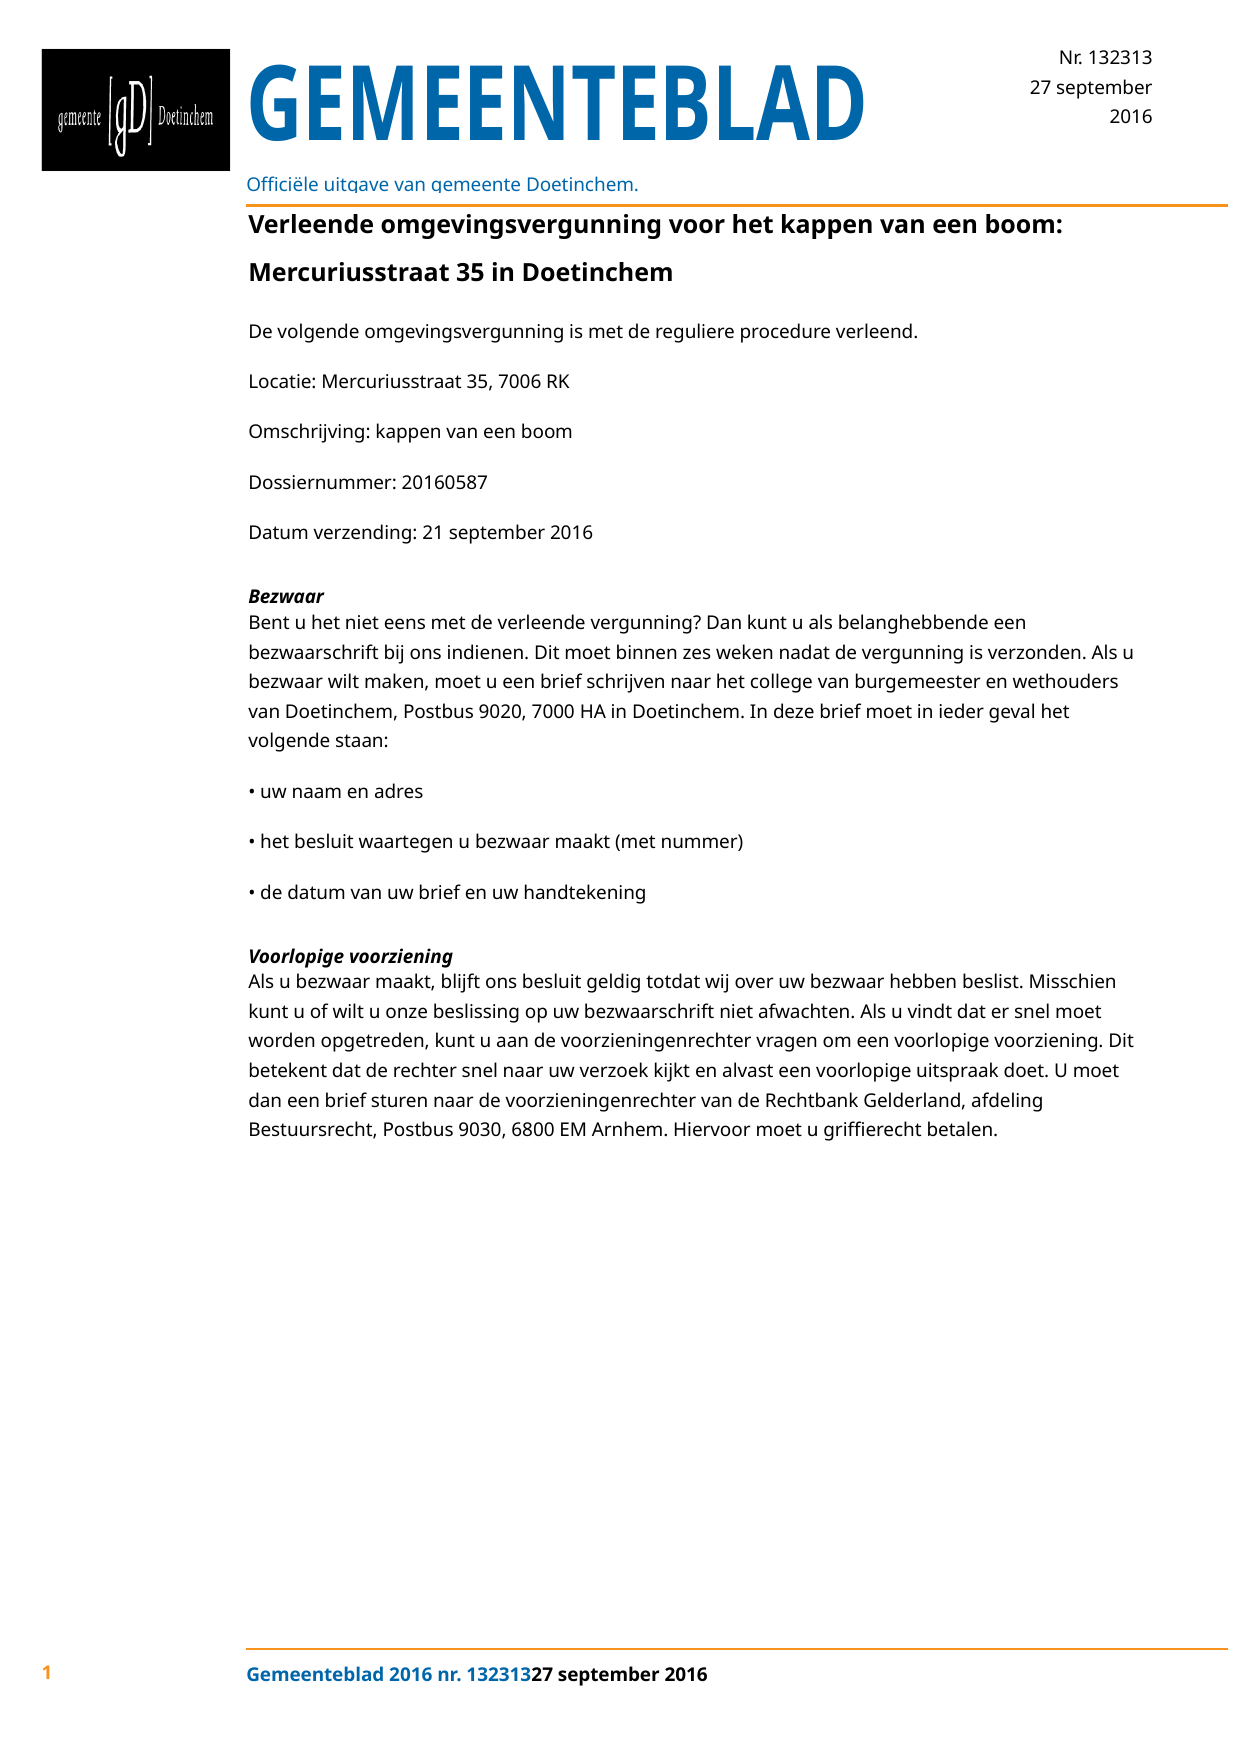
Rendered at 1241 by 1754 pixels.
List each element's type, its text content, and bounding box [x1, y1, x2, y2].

text Verleende omgevingsvergunning voor het kappen van een boom: Mercuriusstraat 35 in Doetinchem [248, 207, 1152, 288]
text • uw naam en adres [248, 778, 1152, 804]
text Datum verzending: 21 september 2016 [248, 519, 1152, 545]
text De volgende omgevingsvergunning is met de reguliere procedure verleend. [248, 318, 1152, 344]
text • het besluit waartegen u bezwaar maakt (met nummer) [248, 828, 1152, 854]
text Omschrijving: kappen van een boom [248, 419, 1152, 444]
picture [41, 47, 231, 172]
text Voorlopige voorziening [248, 943, 1152, 968]
text Dossiernummer: 20160587 [248, 469, 1152, 495]
text Locatie: Mercuriusstraat 35, 7006 RK [248, 368, 1152, 394]
text • de datum van uw brief en uw handtekening [248, 879, 1152, 904]
text Als u bezwaar maakt, blijft ons besluit geldig totdat wij over uw bezwaar hebben beslist. Misschien kunt u of wilt u onze beslissing op uw bezwaarschrift niet afwachten. Als u vindt dat er snel moet worden opgetreden, kunt u aan de voorzieningenrechter vragen om een voorlopige voorziening. Dit betekent dat de rechter snel naar uw verzoek kijkt en alvast een voorlopige uitspraak doet. U moet dan een brief sturen naar de voorzieningenrechter van de Rechtbank Gelderland, afdeling Bestuursrecht, Postbus 9030, 6800 EM Arnhem. Hiervoor moet u griffierecht betalen. [248, 968, 1152, 1142]
text Bezwaar [248, 583, 1152, 609]
text Bent u het niet eens met de verleende vergunning? Dan kunt u als belanghebbende een bezwaarschrift bij ons indienen. Dit moet binnen zes weken nadat de vergunning is verzonden. Als u bezwaar wilt maken, moet u een brief schrijven naar het college van burgemeester en wethouders van Doetinchem, Postbus 9020, 7000 HA in Doetinchem. In deze brief moet in ieder geval het volgende staan: [248, 609, 1152, 753]
